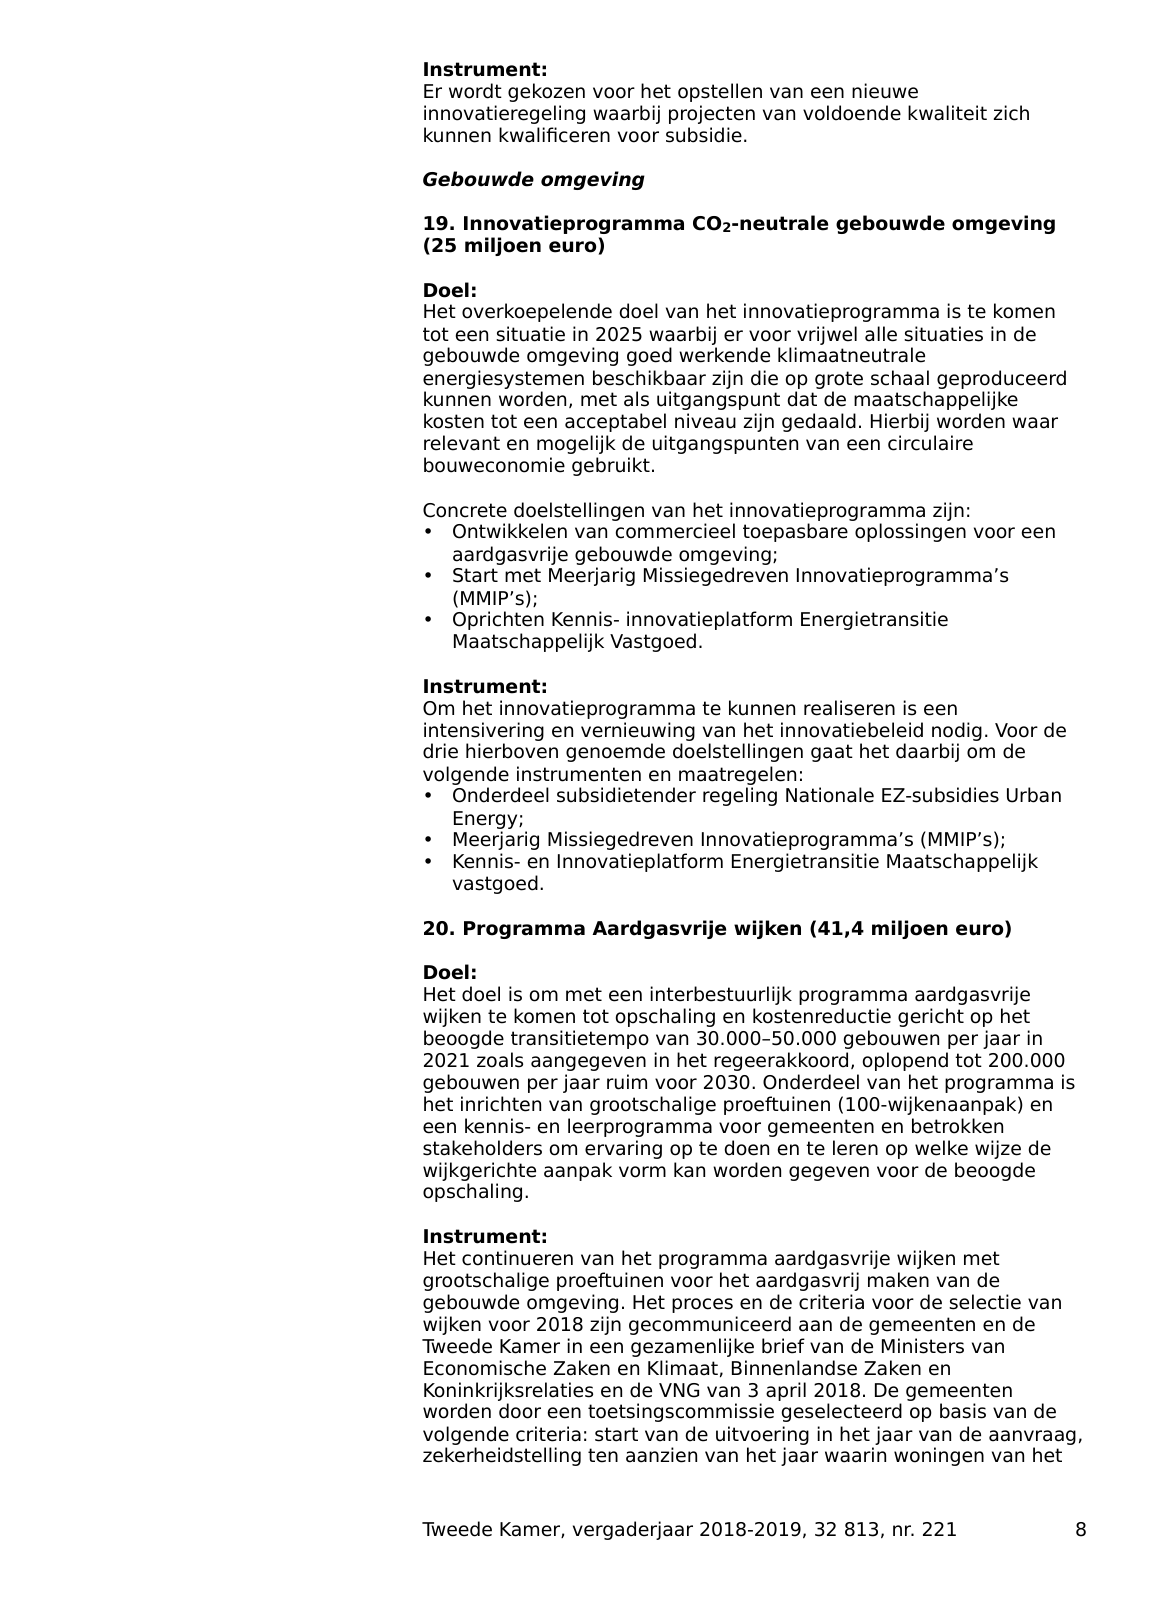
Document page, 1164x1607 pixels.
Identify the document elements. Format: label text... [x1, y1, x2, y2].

text Doel: [422, 962, 1087, 984]
subtitle 20. Programma Aardgasvrije wijken (41,4 miljoen euro) [422, 917, 1087, 939]
text Concrete doelstellingen van het innovatieprogramma zijn: [422, 499, 1087, 521]
text Het overkoepelende doel van het innovatieprogramma is te komen tot een situatie in 2025 waarbij er voor vrijwel alle situaties in de gebouwde omgeving goed werkende klimaatneutrale energiesystemen beschikbaar zijn die op grote schaal geproduceerd kunnen worden, met als uitgangspunt dat de maatschappelijke kosten tot een acceptabel niveau zijn gedaald. Hierbij worden waar relevant en mogelijk de uitgangspunten van een circulaire bouweconomie gebruikt. [422, 301, 1087, 477]
subtitle Gebouwde omgeving [422, 169, 1087, 191]
text Er wordt gekozen voor het opstellen van een nieuwe innovatieregeling waarbij projecten van voldoende kwaliteit zich kunnen kwalificeren voor subsidie. [422, 81, 1087, 147]
text Om het innovatieprogramma te kunnen realiseren is een intensivering en vernieuwing van het innovatiebeleid nodig. Voor de drie hierboven genoemde doelstellingen gaat het daarbij om de volgende instrumenten en maatregelen: [422, 697, 1087, 785]
text Het doel is om met een interbestuurlijk programma aardgasvrije wijken te komen tot opschaling en kostenreductie gericht op het beoogde transitietempo van 30.000–50.000 gebouwen per jaar in 2021 zoals aangegeven in het regeerakkoord, oplopend tot 200.000 gebouwen per jaar ruim voor 2030. Onderdeel van het programma is het inrichten van grootschalige proeftuinen (100-wijkenaanpak) en een kennis- en leerprogramma voor gemeenten en betrokken stakeholders om ervaring op te doen en te leren op welke wijze de wijkgerichte aanpak vorm kan worden gegeven voor de beoogde opschaling. [422, 984, 1087, 1203]
text • Meerjarig Missiegedreven Innovatieprogramma’s (MMIP’s); [422, 829, 1087, 851]
text Instrument: [422, 59, 1087, 81]
text • Kennis- en Innovatieplatform Energietransitie Maatschappelijk vastgoed. [422, 851, 1087, 895]
text • Oprichten Kennis- innovatieplatform Energietransitie Maatschappelijk Vastgoed. [422, 609, 1087, 653]
text Instrument: [422, 1226, 1087, 1248]
text • Ontwikkelen van commercieel toepasbare oplossingen voor een aardgasvrije gebouwde omgeving; [422, 521, 1087, 565]
text • Start met Meerjarig Missiegedreven Innovatieprogramma’s (MMIP’s); [422, 565, 1087, 609]
text • Onderdeel subsidietender regeling Nationale EZ-subsidies Urban Energy; [422, 785, 1087, 829]
text Het continueren van het programma aardgasvrije wijken met grootschalige proeftuinen voor het aardgasvrij maken van de gebouwde omgeving. Het proces en de criteria voor de selectie van wijken voor 2018 zijn gecommuniceerd aan de gemeenten en de Tweede Kamer in een gezamenlijke brief van de Ministers van Economische Zaken en Klimaat, Binnenlandse Zaken en Koninkrijksrelaties en de VNG van 3 april 2018. De gemeenten worden door een toetsingscommissie geselecteerd op basis van de volgende criteria: start van de uitvoering in het jaar van de aanvraag, zekerheidstelling ten aanzien van het jaar waarin woningen van het [422, 1248, 1087, 1467]
text Doel: [422, 279, 1087, 301]
subtitle 19. Innovatieprogramma CO2-neutrale gebouwde omgeving (25 miljoen euro) [422, 213, 1087, 257]
text Instrument: [422, 676, 1087, 697]
